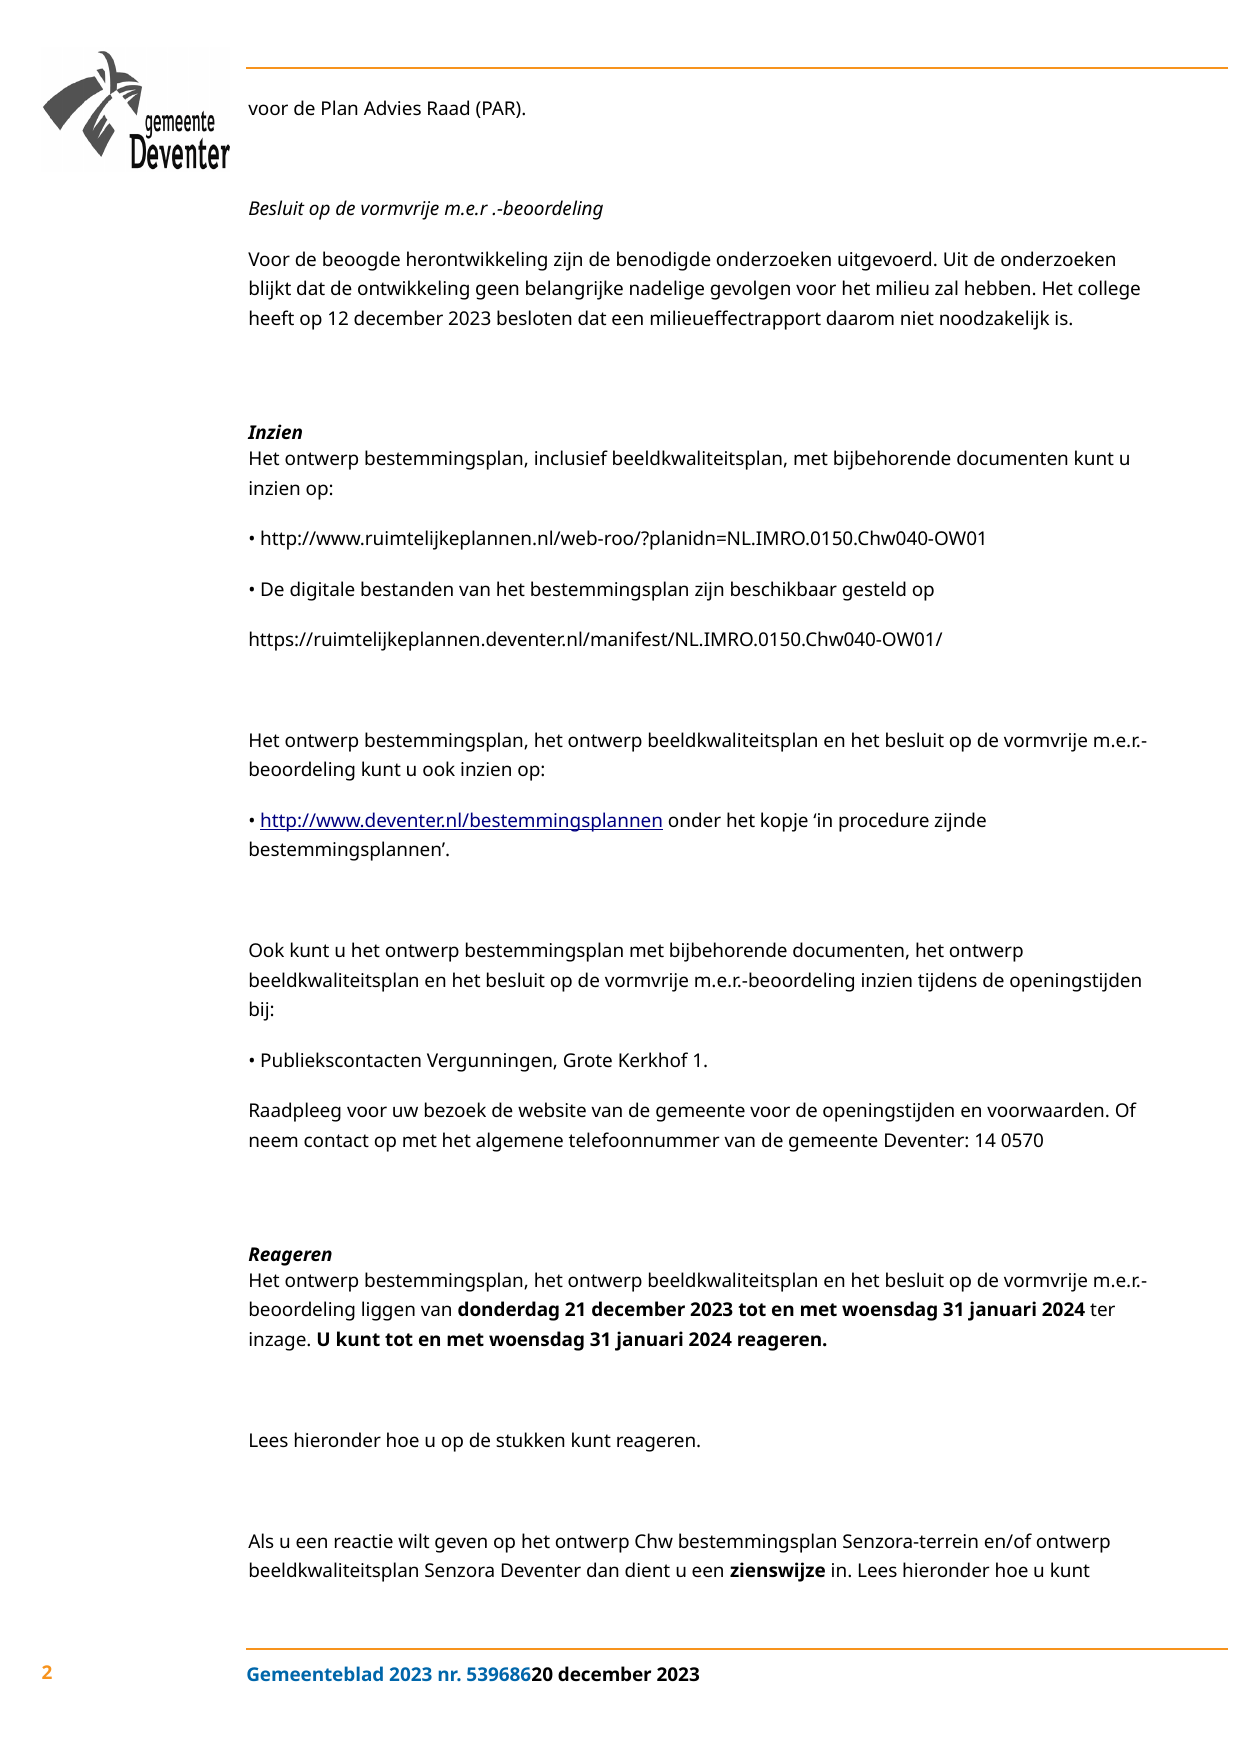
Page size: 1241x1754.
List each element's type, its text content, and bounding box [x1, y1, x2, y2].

text • De digitale bestanden van het bestemmingsplan zijn beschikbaar gesteld op [248, 576, 1152, 601]
text Besluit op de vormvrije m.e.r .-beoordeling [248, 196, 1152, 221]
text • http://www.deventer.nl/bestemmingsplannen onder het kopje ‘in procedure zijnde bestemmingsplannen’. [248, 807, 1152, 862]
text • http://www.ruimtelijkeplannen.nl/web-roo/?planidn=NL.IMRO.0150.Chw040-OW01 [248, 525, 1152, 551]
text Het ontwerp bestemmingsplan, het ontwerp beeldkwaliteitsplan en het besluit op de vormvrije m.e.r.-beoordeling liggen van donderdag 21 december 2023 tot en met woensdag 31 januari 2024 ter inzage. U kunt tot en met woensdag 31 januari 2024 reageren. [248, 1267, 1152, 1352]
text Inzien [248, 419, 1152, 445]
text Ook kunt u het ontwerp bestemmingsplan met bijbehorende documenten, het ontwerp beeldkwaliteitsplan en het besluit op de vormvrije m.e.r.-beoordeling inzien tijdens de openingstijden bij: [248, 937, 1152, 1022]
text Voor de beoogde herontwikkeling zijn de benodigde onderzoeken uitgevoerd. Uit de onderzoeken blijkt dat de ontwikkeling geen belangrijke nadelige gevolgen voor het milieu zal hebben. Het college heeft op 12 december 2023 besloten dat een milieueffectrapport daarom niet noodzakelijk is. [248, 246, 1152, 331]
picture [41, 47, 231, 172]
text Raadpleeg voor uw bezoek de website van de gemeente voor de openingstijden en voorwaarden. Of neem contact op met het algemene telefoonnummer van de gemeente Deventer: 14 0570 [248, 1097, 1152, 1153]
text Reageren [248, 1241, 1152, 1267]
text https://ruimtelijkeplannen.deventer.nl/manifest/NL.IMRO.0150.Chw040-OW01/ [248, 626, 1152, 652]
text Het ontwerp bestemmingsplan, inclusief beeldkwaliteitsplan, met bijbehorende documenten kunt u inzien op: [248, 445, 1152, 501]
text Als u een reactie wilt geven op het ontwerp Chw bestemmingsplan Senzora-terrein en/of ontwerp beeldkwaliteitsplan Senzora Deventer dan dient u een zienswijze in. Lees hieronder hoe u kunt [248, 1528, 1152, 1583]
text voor de Plan Advies Raad (PAR). [248, 95, 1152, 121]
text • Publiekscontacten Vergunningen, Grote Kerkhof 1. [248, 1047, 1152, 1073]
text Lees hieronder hoe u op de stukken kunt reageren. [248, 1427, 1152, 1453]
text Het ontwerp bestemmingsplan, het ontwerp beeldkwaliteitsplan en het besluit op de vormvrije m.e.r.-beoordeling kunt u ook inzien op: [248, 727, 1152, 782]
